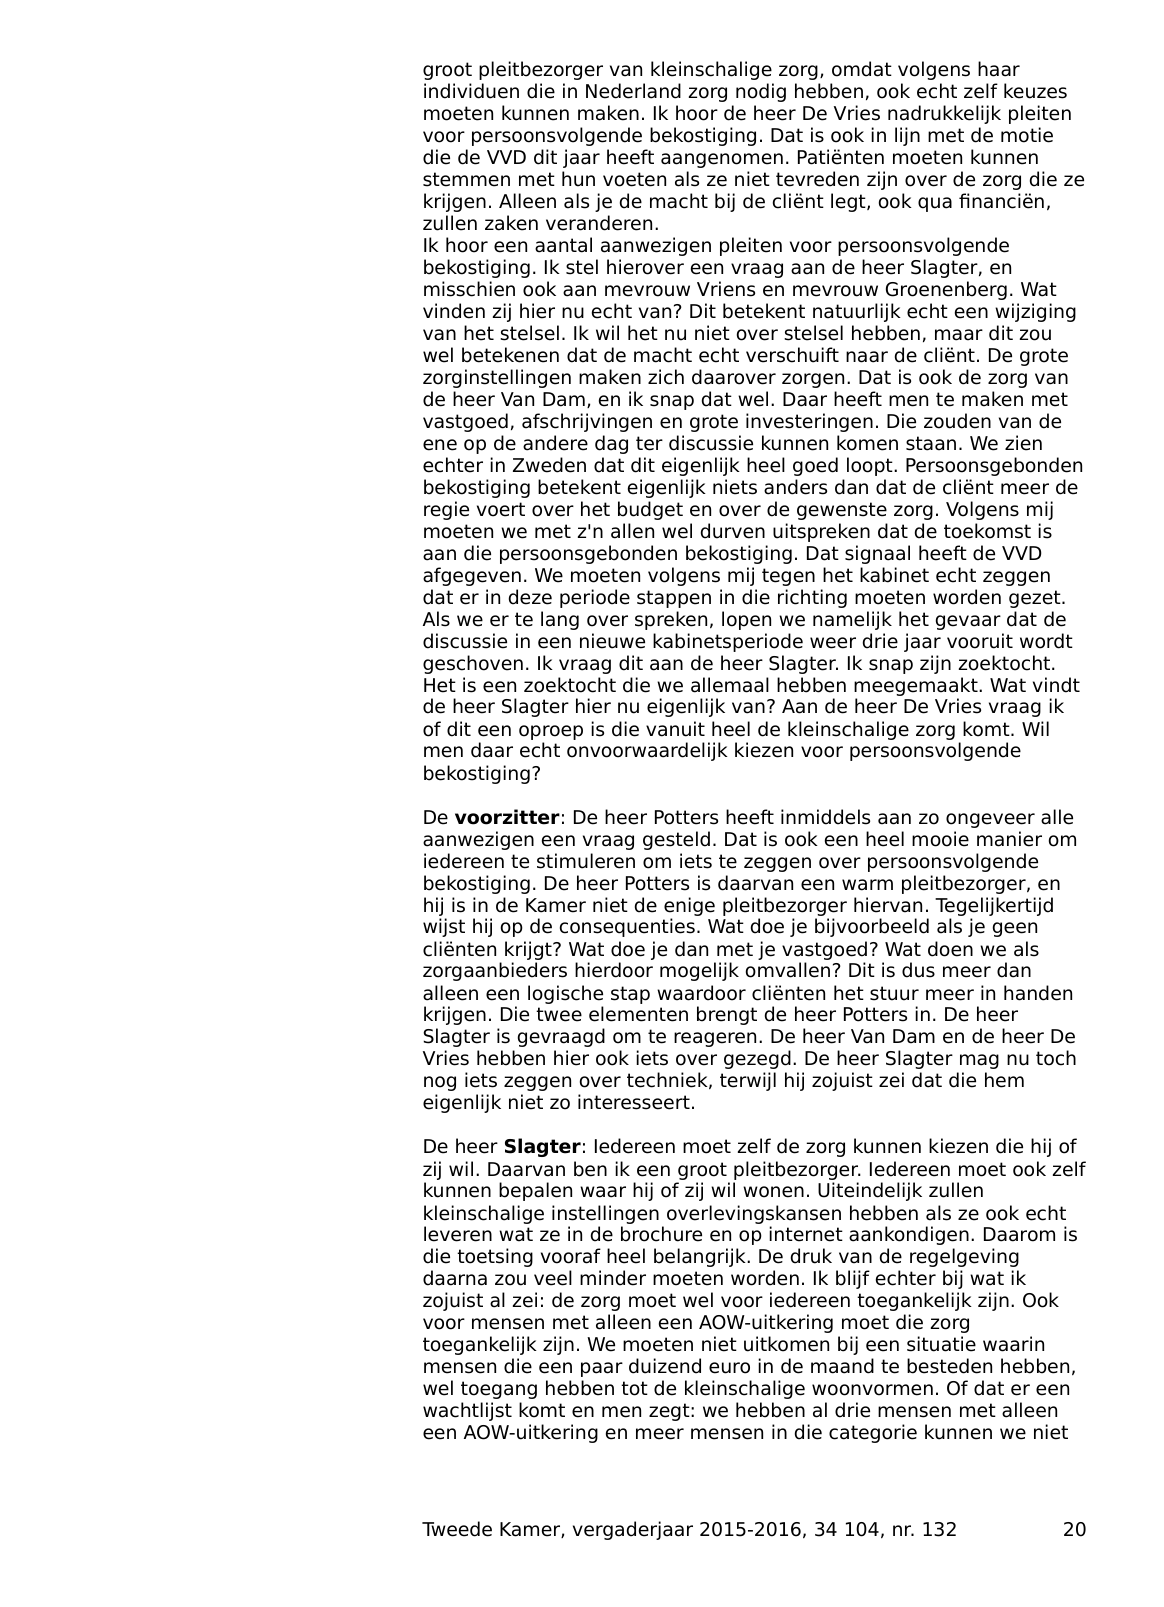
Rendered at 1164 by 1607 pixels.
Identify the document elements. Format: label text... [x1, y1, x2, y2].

text De voorzitter: De heer Potters heeft inmiddels aan zo ongeveer alle aanwezigen een vraag gesteld. Dat is ook een heel mooie manier om iedereen te stimuleren om iets te zeggen over persoonsvolgende bekostiging. De heer Potters is daarvan een warm pleitbezorger, en hij is in de Kamer niet de enige pleitbezorger hiervan. Tegelijkertijd wijst hij op de consequenties. Wat doe je bijvoorbeeld als je geen cliënten krijgt? Wat doe je dan met je vastgoed? Wat doen we als zorgaanbieders hierdoor mogelijk omvallen? Dit is dus meer dan alleen een logische stap waardoor cliënten het stuur meer in handen krijgen. Die twee elementen brengt de heer Potters in. De heer Slagter is gevraagd om te reageren. De heer Van Dam en de heer De Vries hebben hier ook iets over gezegd. De heer Slagter mag nu toch nog iets zeggen over techniek, terwijl hij zojuist zei dat die hem eigenlijk niet zo interesseert. [422, 807, 1087, 1114]
text De heer Slagter: Iedereen moet zelf de zorg kunnen kiezen die hij of zij wil. Daarvan ben ik een groot pleitbezorger. Iedereen moet ook zelf kunnen bepalen waar hij of zij wil wonen. Uiteindelijk zullen kleinschalige instellingen overlevingskansen hebben als ze ook echt leveren wat ze in de brochure en op internet aankondigen. Daarom is die toetsing vooraf heel belangrijk. De druk van de regelgeving daarna zou veel minder moeten worden. Ik blijf echter bij wat ik zojuist al zei: de zorg moet wel voor iedereen toegankelijk zijn. Ook voor mensen met alleen een AOW-uitkering moet die zorg toegankelijk zijn. We moeten niet uitkomen bij een situatie waarin mensen die een paar duizend euro in de maand te besteden hebben, wel toegang hebben tot de kleinschalige woonvormen. Of dat er een wachtlijst komt en men zegt: we hebben al drie mensen met alleen een AOW-uitkering en meer mensen in die categorie kunnen we niet [422, 1136, 1087, 1444]
text groot pleitbezorger van kleinschalige zorg, omdat volgens haar individuen die in Nederland zorg nodig hebben, ook echt zelf keuzes moeten kunnen maken. Ik hoor de heer De Vries nadrukkelijk pleiten voor persoonsvolgende bekostiging. Dat is ook in lijn met de motie die de VVD dit jaar heeft aangenomen. Patiënten moeten kunnen stemmen met hun voeten als ze niet tevreden zijn over de zorg die ze krijgen. Alleen als je de macht bij de cliënt legt, ook qua financiën, zullen zaken veranderen. [422, 59, 1087, 235]
text Ik hoor een aantal aanwezigen pleiten voor persoonsvolgende bekostiging. Ik stel hierover een vraag aan de heer Slagter, en misschien ook aan mevrouw Vriens en mevrouw Groenenberg. Wat vinden zij hier nu echt van? Dit betekent natuurlijk echt een wijziging van het stelsel. Ik wil het nu niet over stelsel hebben, maar dit zou wel betekenen dat de macht echt verschuift naar de cliënt. De grote zorginstellingen maken zich daarover zorgen. Dat is ook de zorg van de heer Van Dam, en ik snap dat wel. Daar heeft men te maken met vastgoed, afschrijvingen en grote investeringen. Die zouden van de ene op de andere dag ter discussie kunnen komen staan. We zien echter in Zweden dat dit eigenlijk heel goed loopt. Persoonsgebonden bekostiging betekent eigenlijk niets anders dan dat de cliënt meer de regie voert over het budget en over de gewenste zorg. Volgens mij moeten we met z'n allen wel durven uitspreken dat de toekomst is aan die persoonsgebonden bekostiging. Dat signaal heeft de VVD afgegeven. We moeten volgens mij tegen het kabinet echt zeggen dat er in deze periode stappen in die richting moeten worden gezet. Als we er te lang over spreken, lopen we namelijk het gevaar dat de discussie in een nieuwe kabinetsperiode weer drie jaar vooruit wordt geschoven. Ik vraag dit aan de heer Slagter. Ik snap zijn zoektocht. Het is een zoektocht die we allemaal hebben meegemaakt. Wat vindt de heer Slagter hier nu eigenlijk van? Aan de heer De Vries vraag ik of dit een oproep is die vanuit heel de kleinschalige zorg komt. Wil men daar echt onvoorwaardelijk kiezen voor persoonsvolgende bekostiging? [422, 235, 1087, 784]
